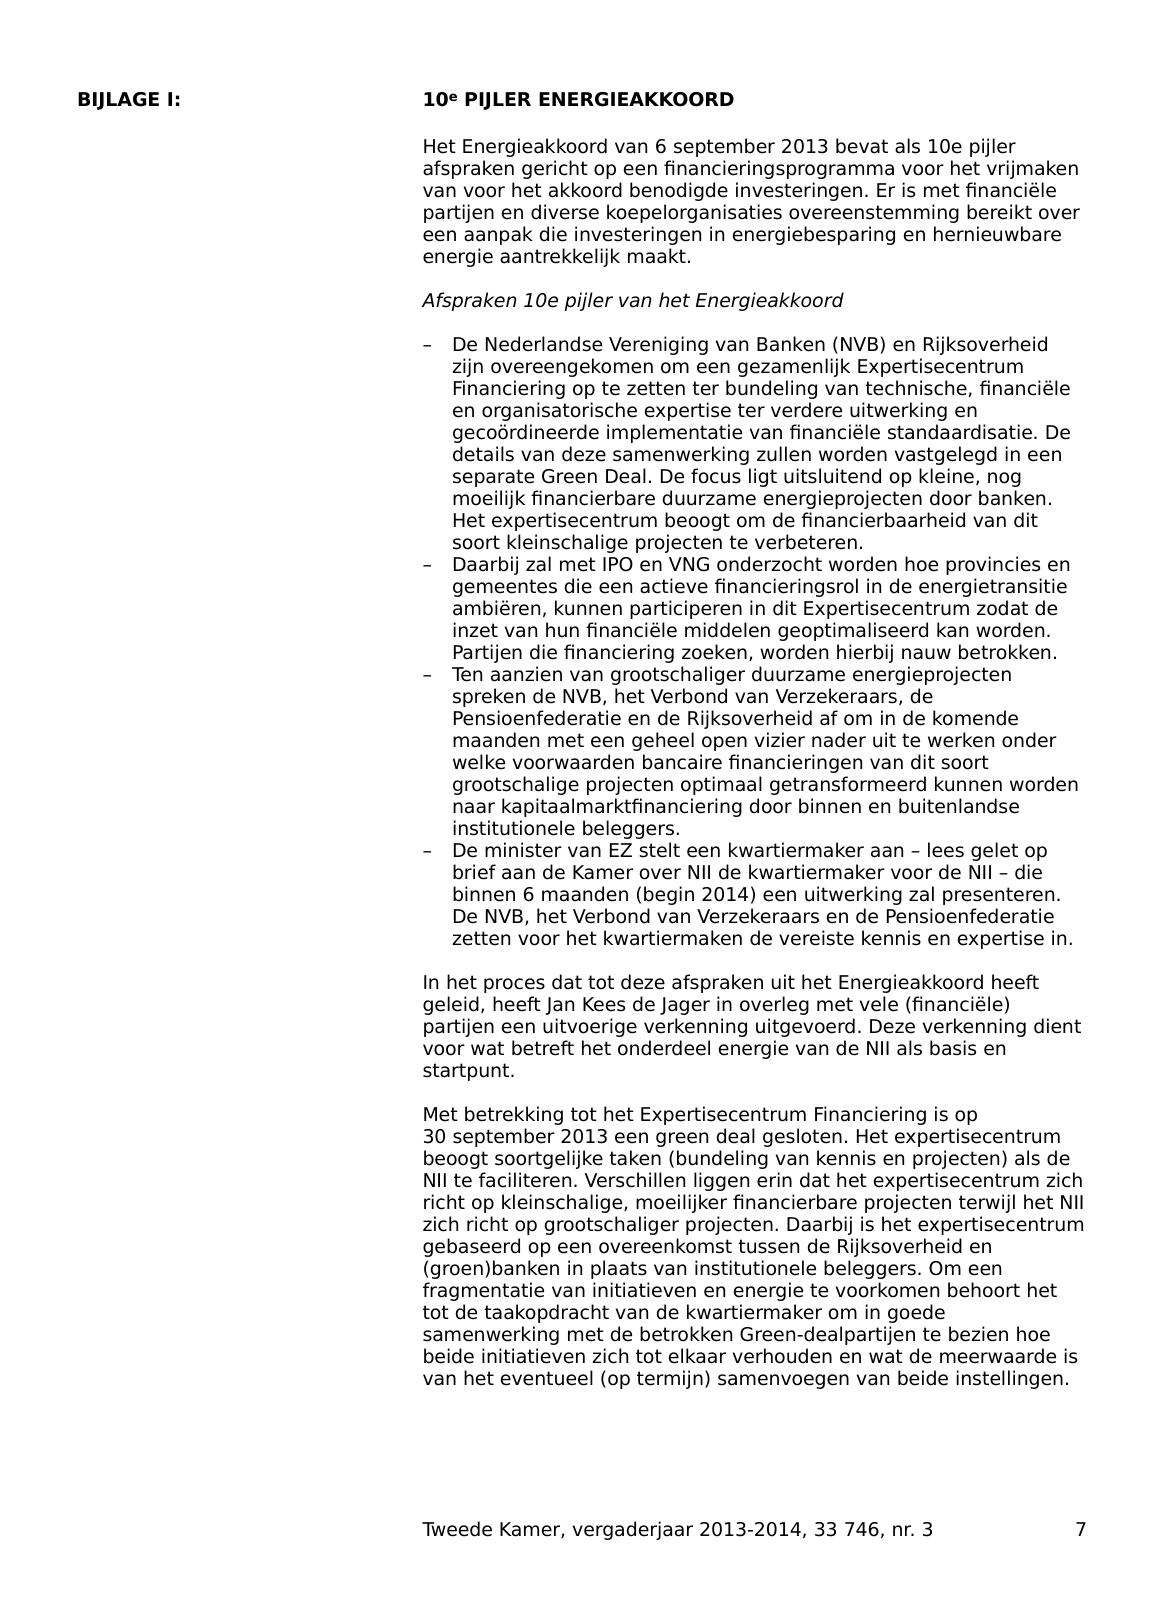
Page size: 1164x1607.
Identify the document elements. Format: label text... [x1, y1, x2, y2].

text In het proces dat tot deze afspraken uit het Energieakkoord heeft geleid, heeft Jan Kees de Jager in overleg met vele (financiële) partijen een uitvoerige verkenning uitgevoerd. Deze verkenning dient voor wat betreft het onderdeel energie van de NII als basis en startpunt. [422, 972, 1087, 1082]
text – Daarbij zal met IPO en VNG onderzocht worden hoe provincies en gemeentes die een actieve financieringsrol in de energietransitie ambiëren, kunnen participeren in dit Expertisecentrum zodat de inzet van hun financiële middelen geoptimaliseerd kan worden. Partijen die financiering zoeken, worden hierbij nauw betrokken. [422, 554, 1087, 664]
text Met betrekking tot het Expertisecentrum Financiering is op 30 september 2013 een green deal gesloten. Het expertisecentrum beoogt soortgelijke taken (bundeling van kennis en projecten) als de NII te faciliteren. Verschillen liggen erin dat het expertisecentrum zich richt op kleinschalige, moeilijker financierbare projecten terwijl het NII zich richt op grootschaliger projecten. Daarbij is het expertisecentrum gebaseerd op een overeenkomst tussen de Rijksoverheid en (groen)banken in plaats van institutionele beleggers. Om een fragmentatie van initiatieven en energie te voorkomen behoort het tot de taakopdracht van de kwartiermaker om in goede samenwerking met de betrokken Green-dealpartijen te bezien hoe beide initiatieven zich tot elkaar verhouden en wat de meerwaarde is van het eventueel (op termijn) samenvoegen van beide instellingen. [422, 1104, 1087, 1390]
text – De minister van EZ stelt een kwartiermaker aan – lees gelet op brief aan de Kamer over NII de kwartiermaker voor de NII – die binnen 6 maanden (begin 2014) een uitwerking zal presenteren. De NVB, het Verbond van Verzekeraars en de Pensioenfederatie zetten voor het kwartiermaken de vereiste kennis en expertise in. [422, 840, 1087, 950]
subtitle BIJLAGE I: 10e PIJLER ENERGIEAKKOORD [77, 89, 1087, 111]
subtitle Afspraken 10e pijler van het Energieakkoord [422, 290, 1087, 312]
text – Ten aanzien van grootschaliger duurzame energieprojecten spreken de NVB, het Verbond van Verzekeraars, de Pensioenfederatie en de Rijksoverheid af om in de komende maanden met een geheel open vizier nader uit te werken onder welke voorwaarden bancaire financieringen van dit soort grootschalige projecten optimaal getransformeerd kunnen worden naar kapitaalmarktfinanciering door binnen en buitenlandse institutionele beleggers. [422, 664, 1087, 840]
text – De Nederlandse Vereniging van Banken (NVB) en Rijksoverheid zijn overeengekomen om een gezamenlijk Expertisecentrum Financiering op te zetten ter bundeling van technische, financiële en organisatorische expertise ter verdere uitwerking en gecoördineerde implementatie van financiële standaardisatie. De details van deze samenwerking zullen worden vastgelegd in een separate Green Deal. De focus ligt uitsluitend op kleine, nog moeilijk financierbare duurzame energieprojecten door banken. Het expertisecentrum beoogt om de financierbaarheid van dit soort kleinschalige projecten te verbeteren. [422, 334, 1087, 554]
text Het Energieakkoord van 6 september 2013 bevat als 10e pijler afspraken gericht op een financieringsprogramma voor het vrijmaken van voor het akkoord benodigde investeringen. Er is met financiële partijen en diverse koepelorganisaties overeenstemming bereikt over een aanpak die investeringen in energiebesparing en hernieuwbare energie aantrekkelijk maakt. [422, 136, 1087, 268]
